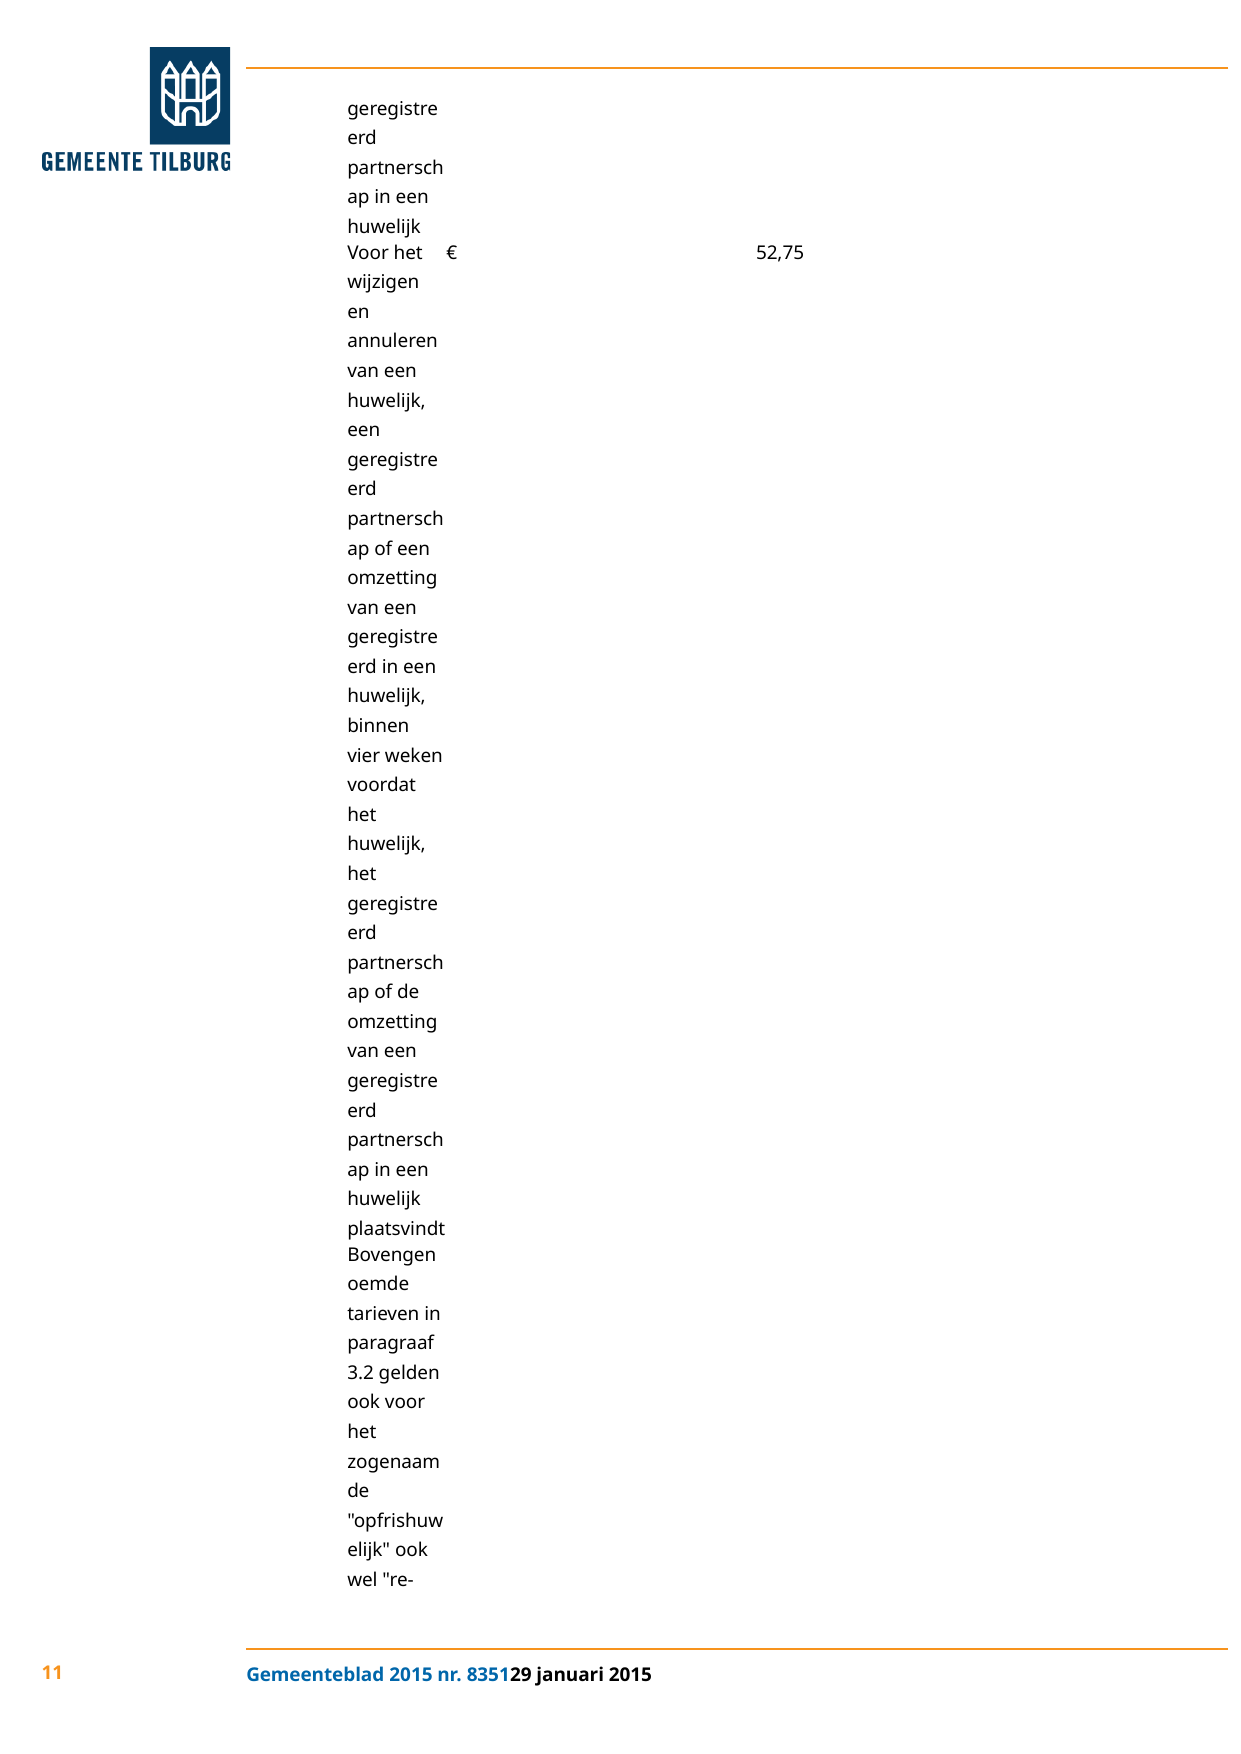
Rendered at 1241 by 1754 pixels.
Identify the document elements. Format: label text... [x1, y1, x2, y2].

table_cell € [446, 239, 756, 1241]
table_cell Bovengenoemde tarieven in paragraaf 3.2 gelden ook voor het zogenaamde "opfrishuwelijk" ook wel "re- [347, 1241, 446, 1592]
table_cell geregistreerd partnerschap in een huwelijk [347, 95, 446, 239]
table_cell [446, 1241, 756, 1592]
table_cell 52,75 [756, 239, 855, 1241]
table_cell [446, 95, 756, 239]
table_cell [756, 1241, 855, 1592]
table_cell [248, 95, 347, 239]
table_cell [756, 95, 855, 239]
table_cell [248, 239, 347, 1241]
table_cell [248, 1241, 347, 1592]
table_cell Voor het wijzigen en annuleren van een huwelijk, een geregistreerd partnerschap of een omzetting van een geregistreerd in een huwelijk, binnen vier weken voordat het huwelijk, het geregistreerd partnerschap of de omzetting van een geregistreerd partnerschap in een huwelijk plaatsvindt [347, 239, 446, 1241]
picture [41, 47, 231, 172]
